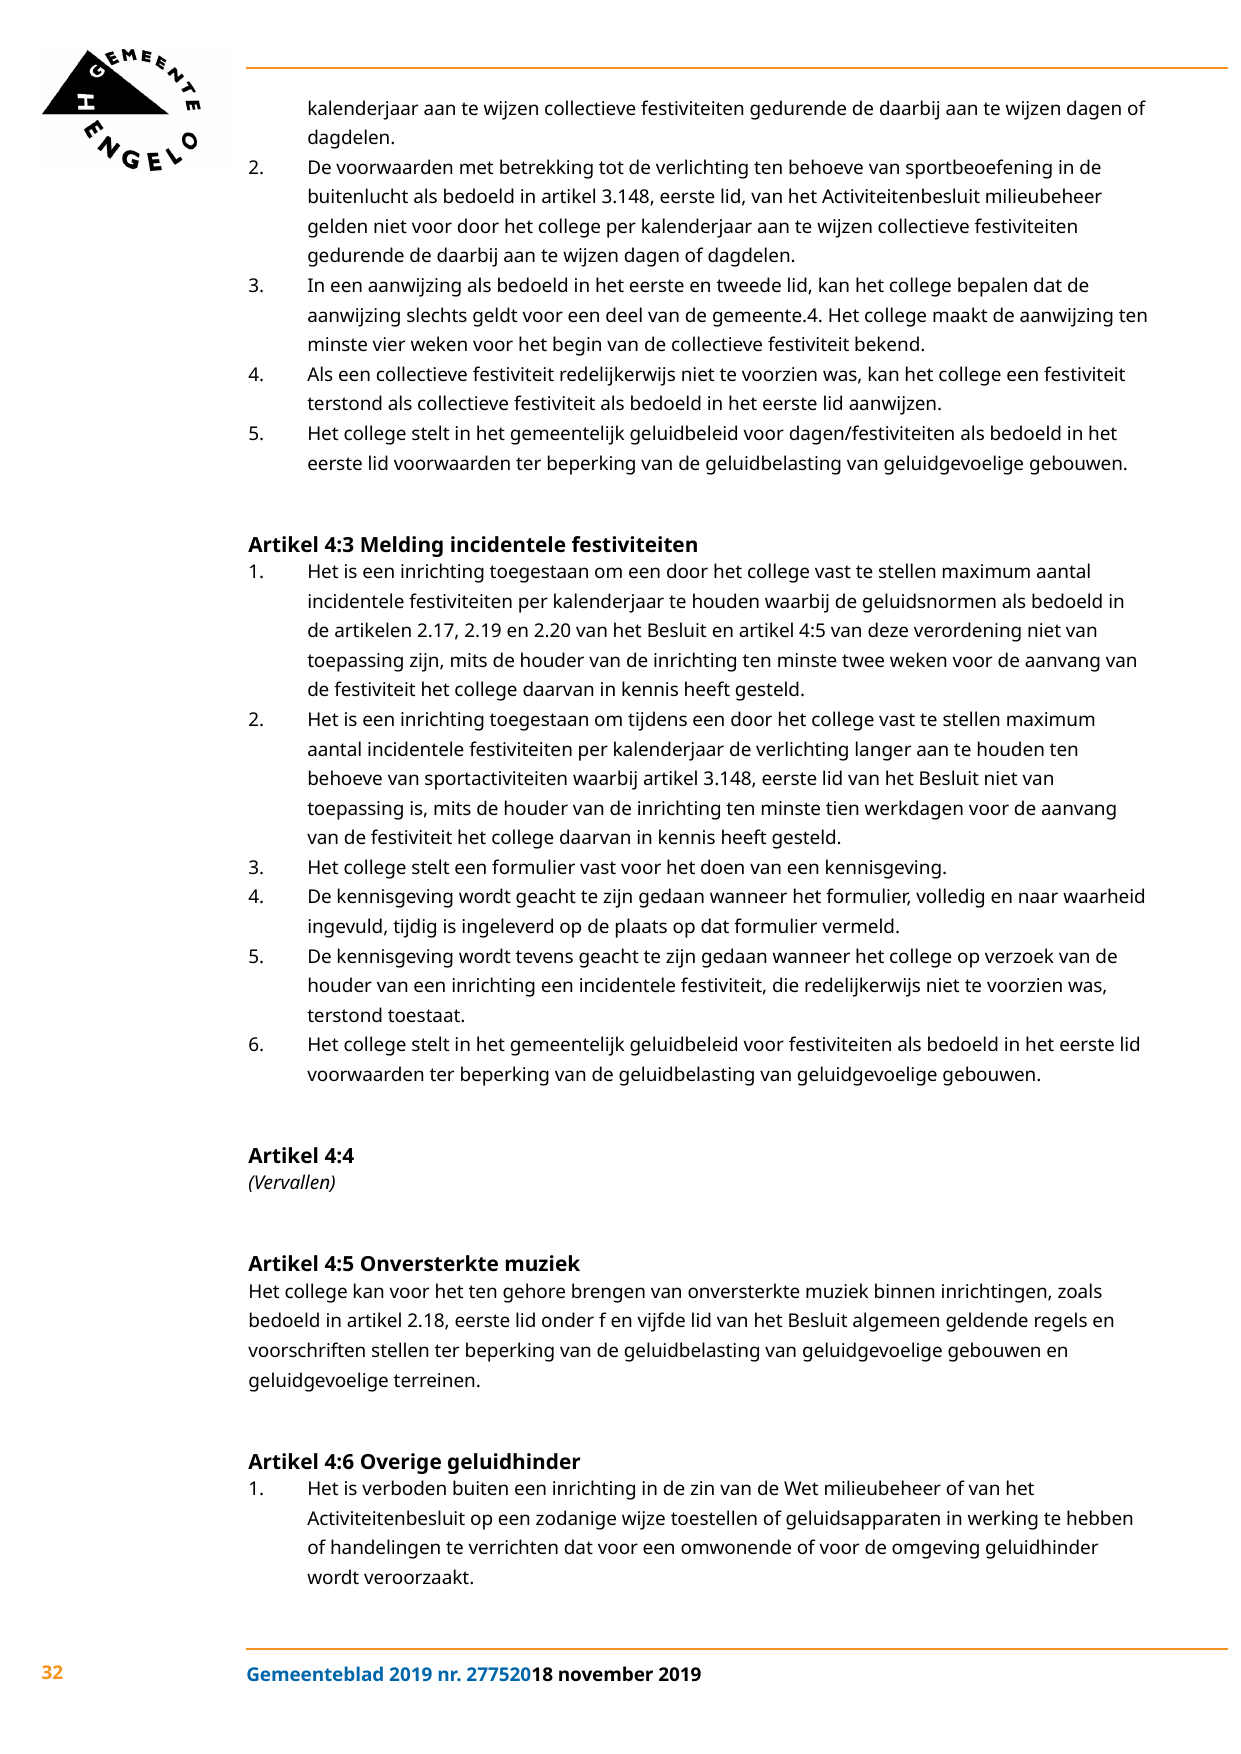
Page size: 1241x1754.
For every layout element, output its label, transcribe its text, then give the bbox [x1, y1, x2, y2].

list Het is een inrichting toegestaan om een door het college vast te stellen maximum aantal incidentele festiviteiten per kalenderjaar te houden waarbij de geluidsnormen als bedoeld in de artikelen 2.17, 2.19 en 2.20 van het Besluit en artikel 4:5 van deze verordening niet van toepassing zijn, mits de houder van de inrichting ten minste twee weken voor de aanvang van de festiviteit het college daarvan in kennis heeft gesteld. [248, 558, 1152, 702]
list Als een collectieve festiviteit redelijkerwijs niet te voorzien was, kan het college een festiviteit terstond als collectieve festiviteit als bedoeld in het eerste lid aanwijzen. [248, 361, 1152, 416]
list Het is verboden buiten een inrichting in de zin van de Wet milieubeheer of van het Activiteitenbesluit op een zodanige wijze toestellen of geluidsapparaten in werking te hebben of handelingen te verrichten dat voor een omwonende of voor de omgeving geluidhinder wordt veroorzaakt. [248, 1475, 1152, 1590]
text Artikel 4:3 Melding incidentele festiviteiten [248, 530, 1152, 558]
text Artikel 4:6 Overige geluidhinder [248, 1447, 1152, 1475]
text Artikel 4:5 Onversterkte muziek [248, 1249, 1152, 1278]
text Artikel 4:4 [248, 1141, 1152, 1169]
list Het college stelt in het gemeentelijk geluidbeleid voor festiviteiten als bedoeld in het eerste lid voorwaarden ter beperking van de geluidbelasting van geluidgevoelige gebouwen. [248, 1032, 1152, 1087]
list De voorwaarden met betrekking tot de verlichting ten behoeve van sportbeoefening in de buitenlucht als bedoeld in artikel 3.148, eerste lid, van het Activiteitenbesluit milieubeheer gelden niet voor door het college per kalenderjaar aan te wijzen collectieve festiviteiten gedurende de daarbij aan te wijzen dagen of dagdelen. [248, 154, 1152, 268]
text (Vervallen) [248, 1169, 1152, 1195]
list kalenderjaar aan te wijzen collectieve festiviteiten gedurende de daarbij aan te wijzen dagen of dagdelen. [248, 95, 1152, 150]
text Het college kan voor het ten gehore brengen van onversterkte muziek binnen inrichtingen, zoals bedoeld in artikel 2.18, eerste lid onder f en vijfde lid van het Besluit algemeen geldende regels en voorschriften stellen ter beperking van de geluidbelasting van geluidgevoelige gebouwen en geluidgevoelige terreinen. [248, 1278, 1152, 1392]
list Het college stelt in het gemeentelijk geluidbeleid voor dagen/festiviteiten als bedoeld in het eerste lid voorwaarden ter beperking van de geluidbelasting van geluidgevoelige gebouwen. [248, 420, 1152, 476]
list In een aanwijzing als bedoeld in het eerste en tweede lid, kan het college bepalen dat de aanwijzing slechts geldt voor een deel van de gemeente.4. Het college maakt de aanwijzing ten minste vier weken voor het begin van de collectieve festiviteit bekend. [248, 272, 1152, 357]
list De kennisgeving wordt geacht te zijn gedaan wanneer het formulier, volledig en naar waarheid ingevuld, tijdig is ingeleverd op de plaats op dat formulier vermeld. [248, 884, 1152, 939]
list Het is een inrichting toegestaan om tijdens een door het college vast te stellen maximum aantal incidentele festiviteiten per kalenderjaar de verlichting langer aan te houden ten behoeve van sportactiviteiten waarbij artikel 3.148, eerste lid van het Besluit niet van toepassing is, mits de houder van de inrichting ten minste tien werkdagen voor de aanvang van de festiviteit het college daarvan in kennis heeft gesteld. [248, 706, 1152, 850]
list Het college stelt een formulier vast voor het doen van een kennisgeving. [248, 854, 1152, 880]
list De kennisgeving wordt tevens geacht te zijn gedaan wanneer het college op verzoek van de houder van een inrichting een incidentele festiviteit, die redelijkerwijs niet te voorzien was, terstond toestaat. [248, 943, 1152, 1028]
picture [41, 47, 231, 172]
